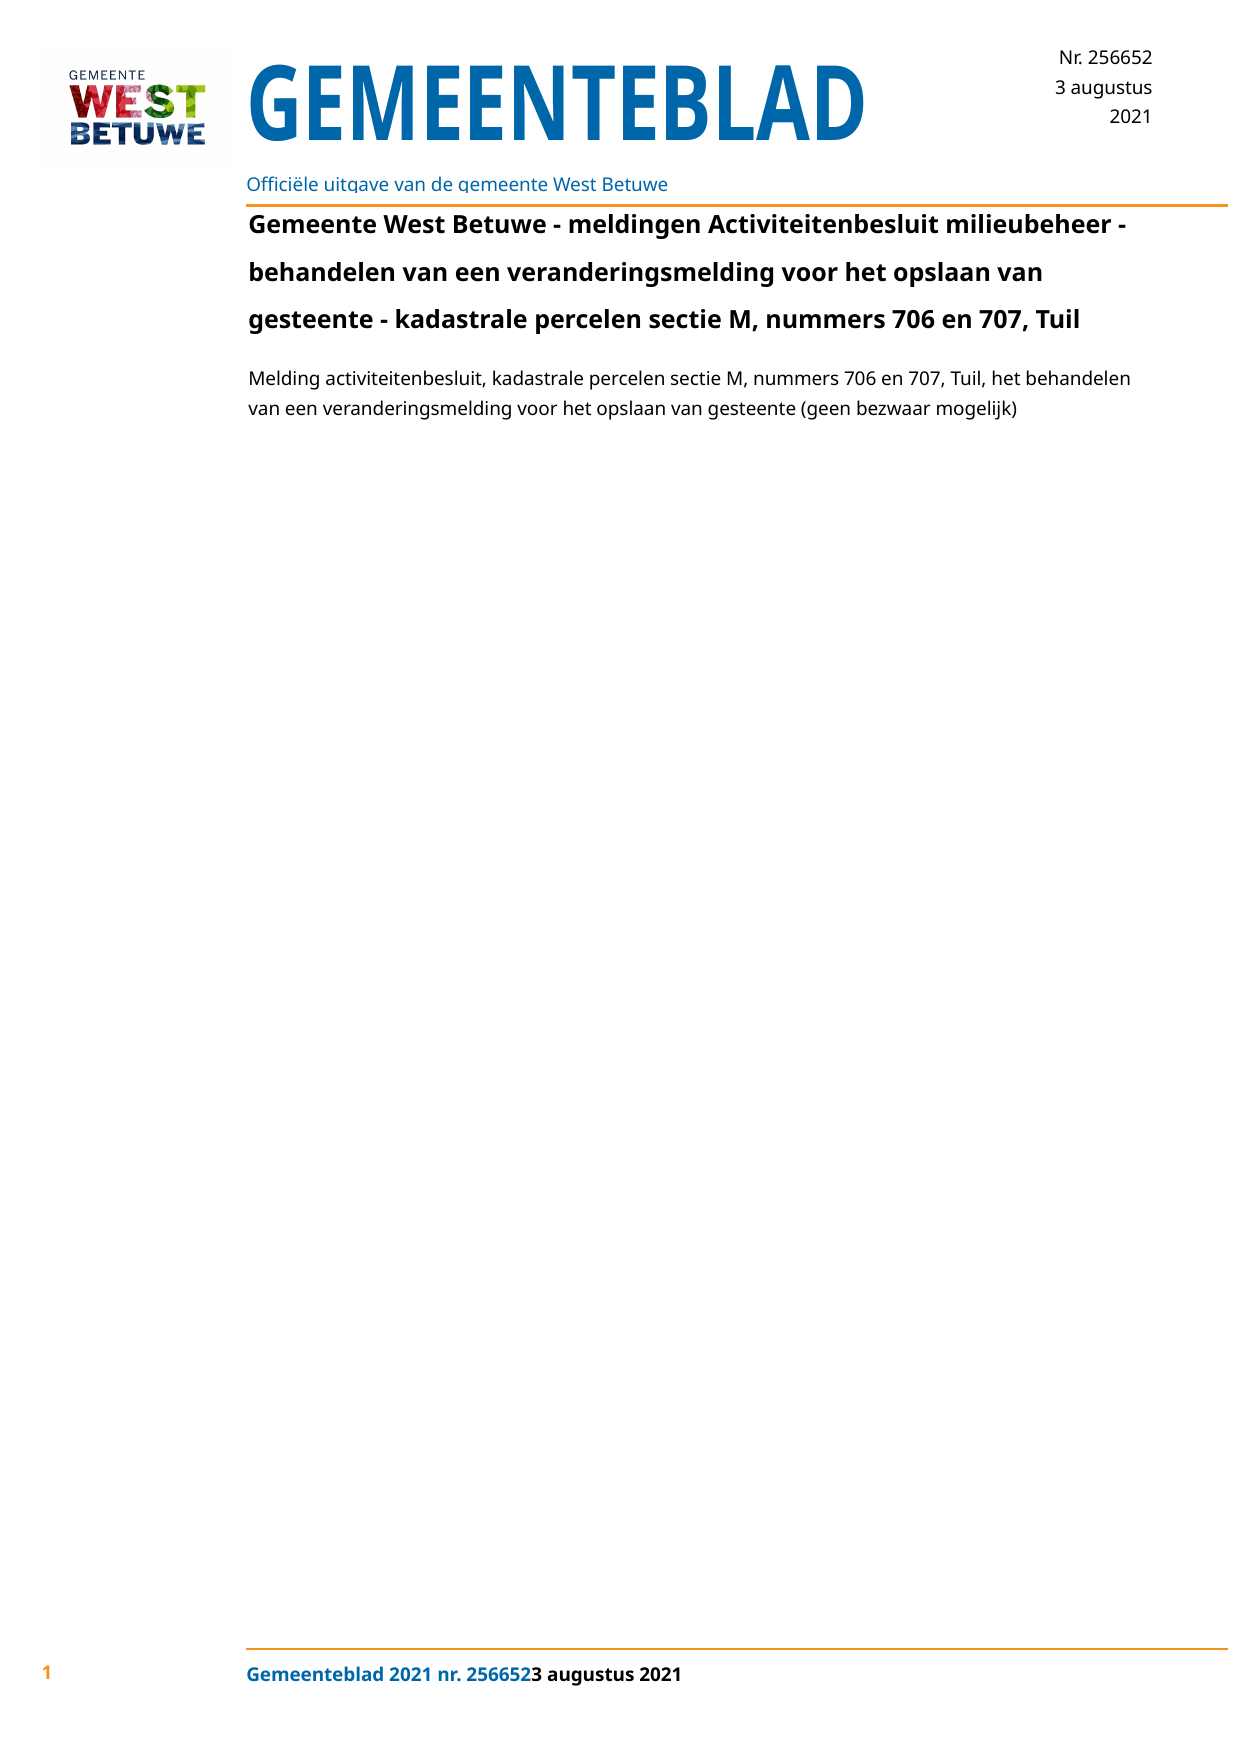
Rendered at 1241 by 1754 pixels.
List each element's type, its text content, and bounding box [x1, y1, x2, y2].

text Gemeente West Betuwe - meldingen Activiteitenbesluit milieubeheer - behandelen van een veranderingsmelding voor het opslaan van gesteente - kadastrale percelen sectie M, nummers 706 en 707, Tuil [248, 207, 1152, 336]
picture [41, 47, 231, 172]
text Melding activiteitenbesluit, kadastrale percelen sectie M, nummers 706 en 707, Tuil, het behandelen van een veranderingsmelding voor het opslaan van gesteente (geen bezwaar mogelijk) [248, 366, 1152, 421]
